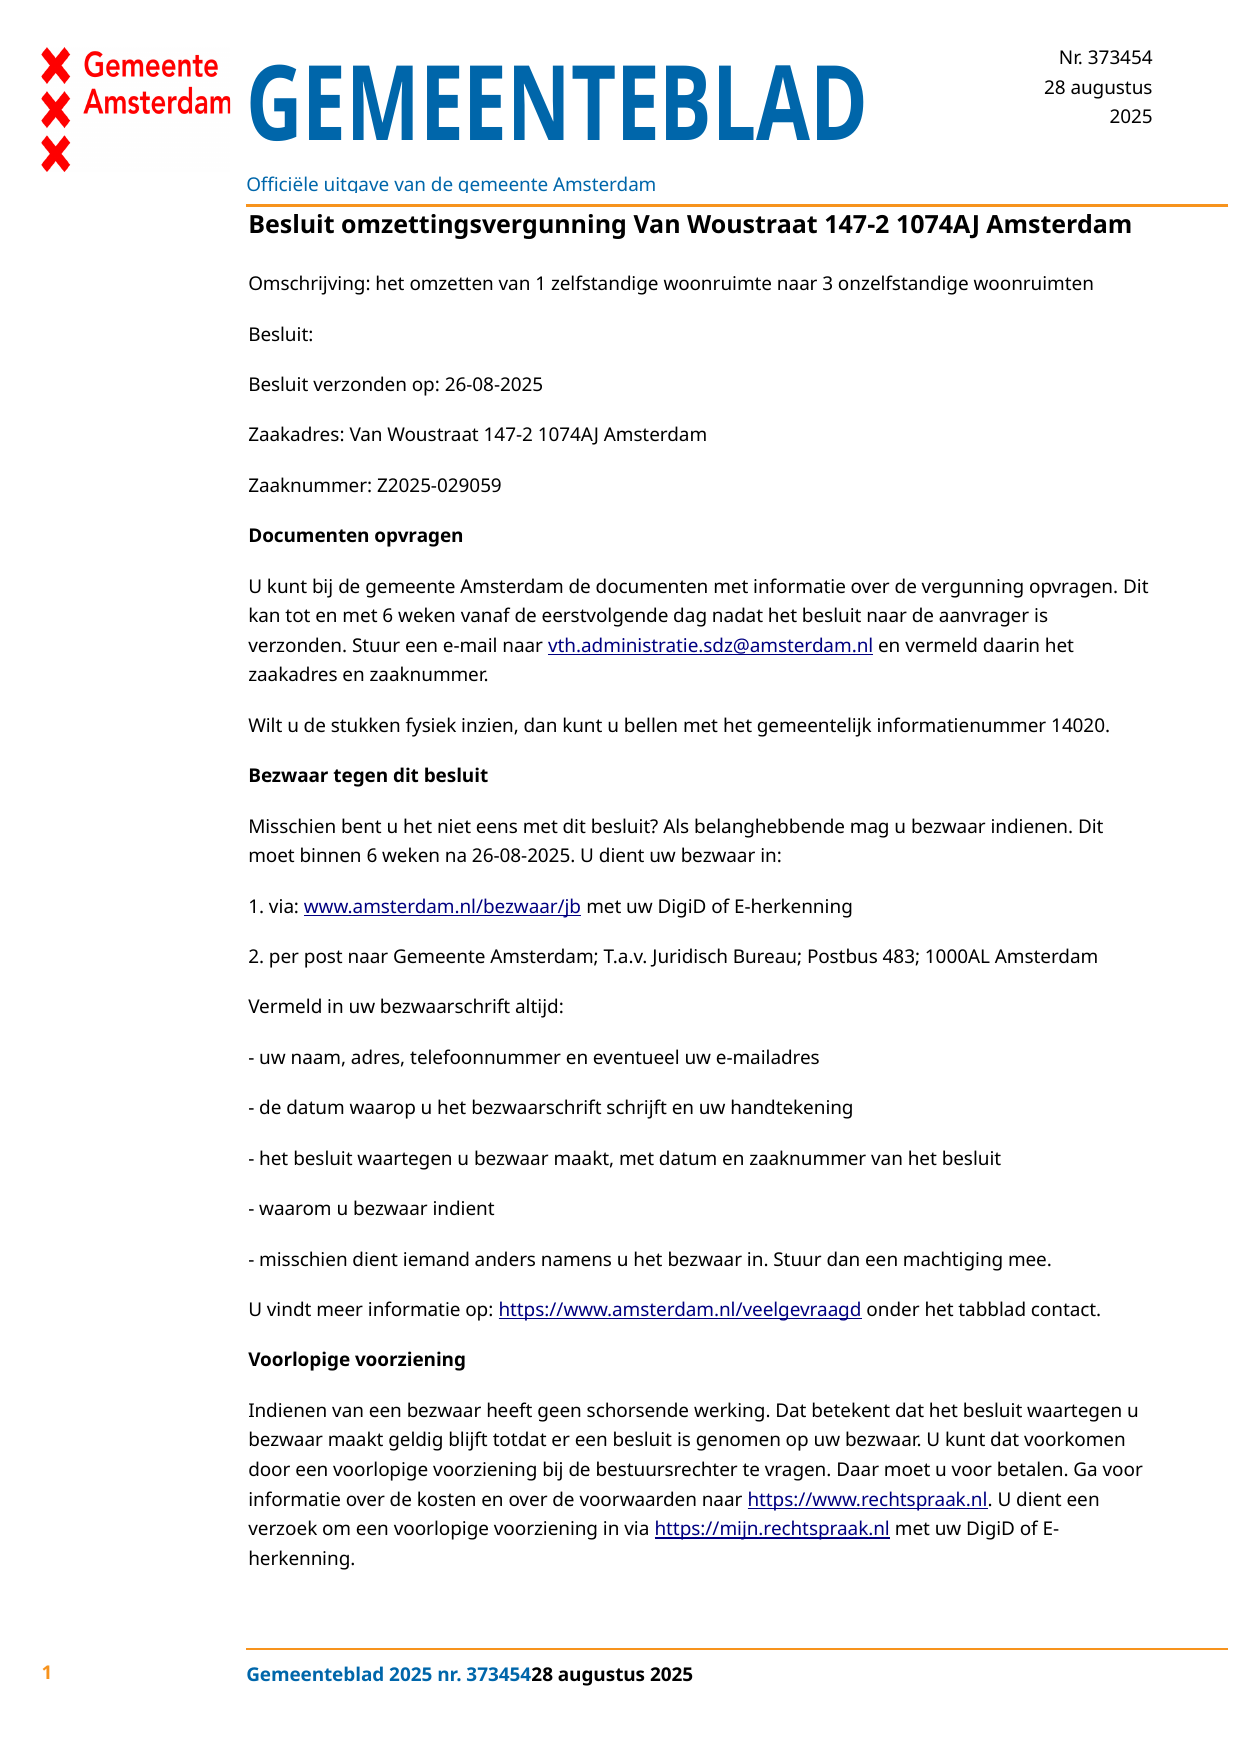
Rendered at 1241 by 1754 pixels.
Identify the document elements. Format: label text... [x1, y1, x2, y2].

text - de datum waarop u het bezwaarschrift schrijft en uw handtekening [248, 1094, 1152, 1120]
text Omschrijving: het omzetten van 1 zelfstandige woonruimte naar 3 onzelfstandige woonruimten [248, 270, 1152, 296]
text - het besluit waartegen u bezwaar maakt, met datum en zaaknummer van het besluit [248, 1145, 1152, 1171]
text Documenten opvragen [248, 522, 1152, 548]
text Besluit omzettingsvergunning Van Woustraat 147-2 1074AJ Amsterdam [248, 207, 1152, 241]
text 2. per post naar Gemeente Amsterdam; T.a.v. Juridisch Bureau; Postbus 483; 1000AL Amsterdam [248, 943, 1152, 969]
text U kunt bij de gemeente Amsterdam de documenten met informatie over de vergunning opvragen. Dit kan tot en met 6 weken vanaf de eerstvolgende dag nadat het besluit naar de aanvrager is verzonden. Stuur een e-mail naar vth.administratie.sdz@amsterdam.nl en vermeld daarin het zaakadres en zaaknummer. [248, 573, 1152, 687]
text Bezwaar tegen dit besluit [248, 762, 1152, 788]
text - misschien dient iemand anders namens u het bezwaar in. Stuur dan een machtiging mee. [248, 1246, 1152, 1271]
text Zaakadres: Van Woustraat 147-2 1074AJ Amsterdam [248, 422, 1152, 447]
text Voorlopige voorziening [248, 1347, 1152, 1372]
text Besluit: [248, 321, 1152, 346]
text Zaaknummer: Z2025-029059 [248, 472, 1152, 498]
text Indienen van een bezwaar heeft geen schorsende werking. Dat betekent dat het besluit waartegen u bezwaar maakt geldig blijft totdat er een besluit is genomen op uw bezwaar. U kunt dat voorkomen door een voorlopige voorziening bij de bestuursrechter te vragen. Daar moet u voor betalen. Ga voor informatie over de kosten en over de voorwaarden naar https://www.rechtspraak.nl. U dient een verzoek om een voorlopige voorziening in via https://mijn.rechtspraak.nl met uw DigiD of E-herkenning. [248, 1397, 1152, 1571]
text Wilt u de stukken fysiek inzien, dan kunt u bellen met het gemeentelijk informatienummer 14020. [248, 712, 1152, 738]
text U vindt meer informatie op: https://www.amsterdam.nl/veelgevraagd onder het tabblad contact. [248, 1296, 1152, 1322]
text 1. via: www.amsterdam.nl/bezwaar/jb met uw DigiD of E-herkenning [248, 893, 1152, 918]
text Besluit verzonden op: 26-08-2025 [248, 371, 1152, 397]
text Vermeld in uw bezwaarschrift altijd: [248, 994, 1152, 1019]
text - waarom u bezwaar indient [248, 1195, 1152, 1221]
text - uw naam, adres, telefoonnummer en eventueel uw e-mailadres [248, 1044, 1152, 1070]
text Misschien bent u het niet eens met dit besluit? Als belanghebbende mag u bezwaar indienen. Dit moet binnen 6 weken na 26-08-2025. U dient uw bezwaar in: [248, 813, 1152, 868]
picture [41, 47, 231, 172]
